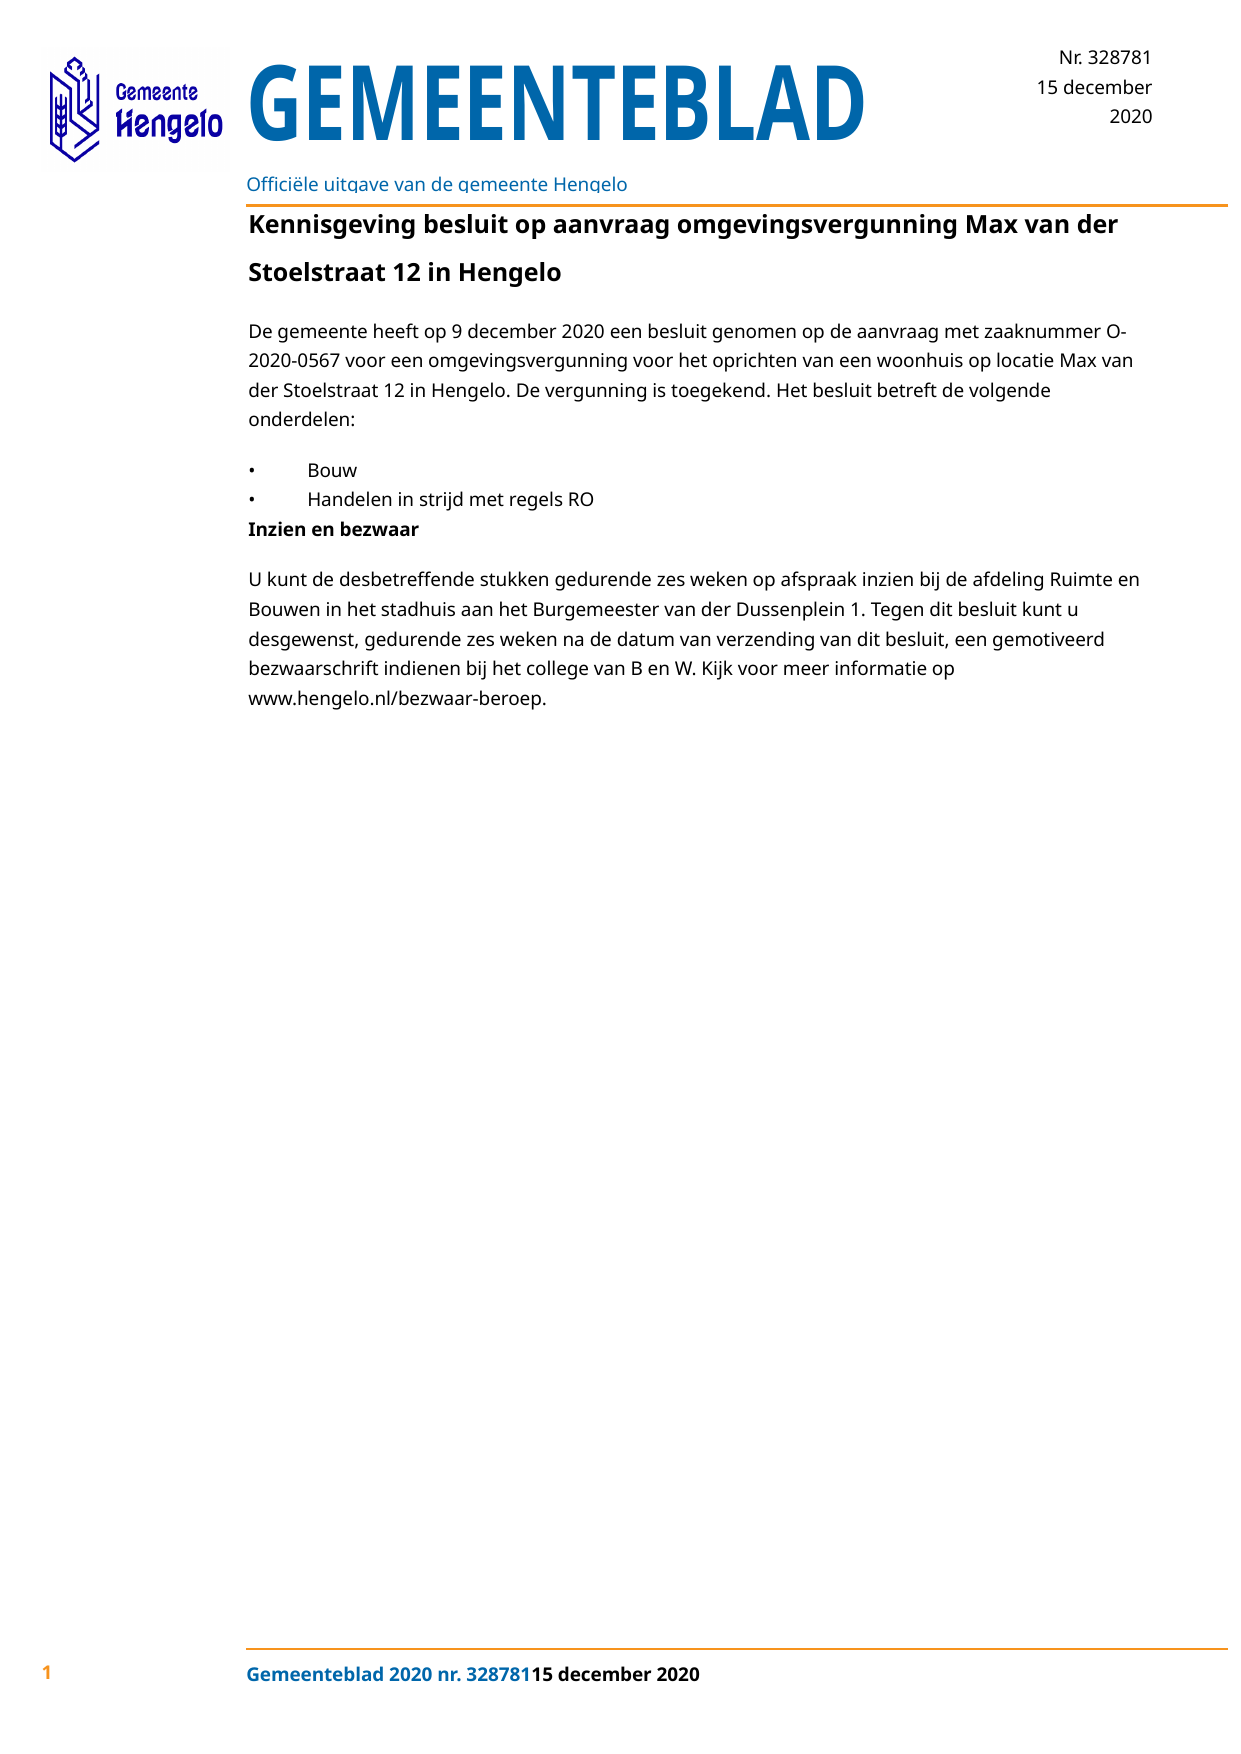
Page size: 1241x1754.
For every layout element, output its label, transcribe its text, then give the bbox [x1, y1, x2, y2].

picture [41, 47, 231, 172]
text De gemeente heeft op 9 december 2020 een besluit genomen op de aanvraag met zaaknummer O-2020-0567 voor een omgevingsvergunning voor het oprichten van een woonhuis op locatie Max van der Stoelstraat 12 in Hengelo. De vergunning is toegekend. Het besluit betreft de volgende onderdelen: [248, 318, 1152, 432]
list Bouw [248, 457, 1152, 483]
text U kunt de desbetreffende stukken gedurende zes weken op afspraak inzien bij de afdeling Ruimte en Bouwen in het stadhuis aan het Burgemeester van der Dussenplein 1. Tegen dit besluit kunt u desgewenst, gedurende zes weken na de datum van verzending van dit besluit, een gemotiveerd bezwaarschrift indienen bij het college van B en W. Kijk voor meer informatie op www.hengelo.nl/bezwaar-beroep. [248, 567, 1152, 711]
text Inzien en bezwaar [248, 516, 1152, 542]
list Handelen in strijd met regels RO [248, 487, 1152, 512]
text Kennisgeving besluit op aanvraag omgevingsvergunning Max van der Stoelstraat 12 in Hengelo [248, 207, 1152, 288]
